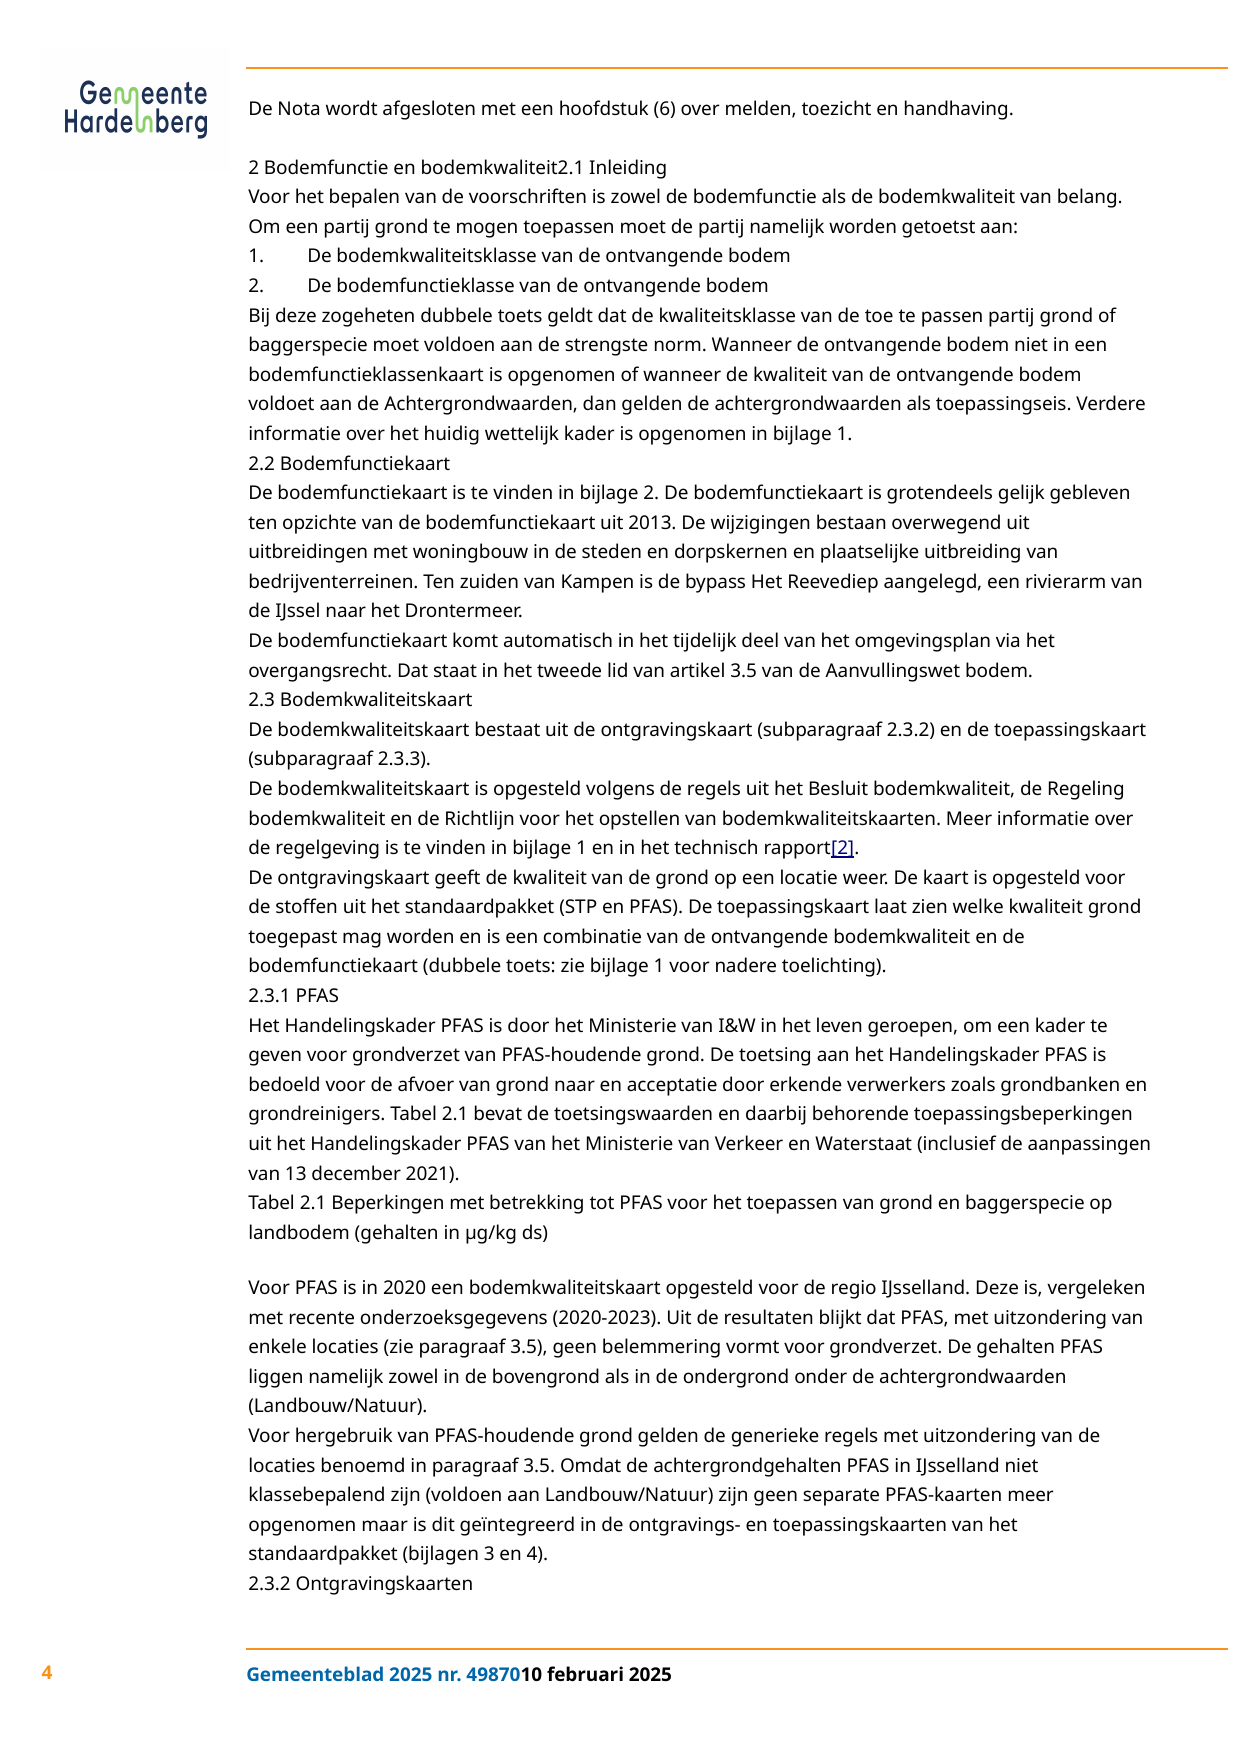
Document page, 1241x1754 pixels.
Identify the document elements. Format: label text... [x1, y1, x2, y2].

text 2.2 Bodemfunctiekaart [248, 450, 1152, 476]
text Voor PFAS is in 2020 een bodemkwaliteitskaart opgesteld voor de regio IJsselland. Deze is, vergeleken met recente onderzoeksgegevens (2020-2023). Uit de resultaten blijkt dat PFAS, met uitzondering van enkele locaties (zie paragraaf 3.5), geen belemmering vormt voor grondverzet. De gehalten PFAS liggen namelijk zowel in de bovengrond als in de ondergrond onder de achtergrondwaarden (Landbouw/Natuur). [248, 1274, 1152, 1418]
text 2.3.2 Ontgravingskaarten [248, 1570, 1152, 1596]
text De bodemkwaliteitskaart is opgesteld volgens de regels uit het Besluit bodemkwaliteit, de Regeling bodemkwaliteit en de Richtlijn voor het opstellen van bodemkwaliteitskaarten. Meer informatie over de regelgeving is te vinden in bijlage 1 en in het technisch rapport[2]. [248, 775, 1152, 860]
text 2.3.1 PFAS [248, 982, 1152, 1008]
picture [41, 47, 231, 172]
text De bodemkwaliteitskaart bestaat uit de ontgravingskaart (subparagraaf 2.3.2) en de toepassingskaart (subparagraaf 2.3.3). [248, 716, 1152, 771]
list De bodemfunctieklasse van de ontvangende bodem [248, 272, 1152, 298]
text Tabel 2.1 Beperkingen met betrekking tot PFAS voor het toepassen van grond en baggerspecie op landbodem (gehalten in µg/kg ds) [248, 1189, 1152, 1245]
text 2.3 Bodemkwaliteitskaart [248, 686, 1152, 712]
text De Nota wordt afgesloten met een hoofdstuk (6) over melden, toezicht en handhaving. [248, 95, 1152, 121]
text De bodemfunctiekaart komt automatisch in het tijdelijk deel van het omgevingsplan via het overgangsrecht. Dat staat in het tweede lid van artikel 3.5 van de Aanvullingswet bodem. [248, 627, 1152, 683]
list De bodemkwaliteitsklasse van de ontvangende bodem [248, 243, 1152, 268]
text Bij deze zogeheten dubbele toets geldt dat de kwaliteitsklasse van de toe te passen partij grond of baggerspecie moet voldoen aan de strengste norm. Wanneer de ontvangende bodem niet in een bodemfunctieklassenkaart is opgenomen of wanneer de kwaliteit van de ontvangende bodem voldoet aan de Achtergrondwaarden, dan gelden de achtergrondwaarden als toepassingseis. Verdere informatie over het huidig wettelijk kader is opgenomen in bijlage 1. [248, 302, 1152, 446]
text Voor het bepalen van de voorschriften is zowel de bodemfunctie als de bodemkwaliteit van belang. Om een partij grond te mogen toepassen moet de partij namelijk worden getoetst aan: [248, 183, 1152, 239]
text De bodemfunctiekaart is te vinden in bijlage 2. De bodemfunctiekaart is grotendeels gelijk gebleven ten opzichte van de bodemfunctiekaart uit 2013. De wijzigingen bestaan overwegend uit uitbreidingen met woningbouw in de steden en dorpskernen en plaatselijke uitbreiding van bedrijventerreinen. Ten zuiden van Kampen is de bypass Het Reevediep aangelegd, een rivierarm van de IJssel naar het Drontermeer. [248, 479, 1152, 623]
text Voor hergebruik van PFAS-houdende grond gelden de generieke regels met uitzondering van de locaties benoemd in paragraaf 3.5. Omdat de achtergrondgehalten PFAS in IJsselland niet klassebepalend zijn (voldoen aan Landbouw/Natuur) zijn geen separate PFAS-kaarten meer opgenomen maar is dit geïntegreerd in de ontgravings- en toepassingskaarten van het standaardpakket (bijlagen 3 en 4). [248, 1422, 1152, 1566]
text De ontgravingskaart geeft de kwaliteit van de grond op een locatie weer. De kaart is opgesteld voor de stoffen uit het standaardpakket (STP en PFAS). De toepassingskaart laat zien welke kwaliteit grond toegepast mag worden en is een combinatie van de ontvangende bodemkwaliteit en de bodemfunctiekaart (dubbele toets: zie bijlage 1 voor nadere toelichting). [248, 864, 1152, 978]
text 2 Bodemfunctie en bodemkwaliteit2.1 Inleiding [248, 154, 1152, 180]
text Het Handelingskader PFAS is door het Ministerie van I&W in het leven geroepen, om een kader te geven voor grondverzet van PFAS-houdende grond. De toetsing aan het Handelingskader PFAS is bedoeld voor de afvoer van grond naar en acceptatie door erkende verwerkers zoals grondbanken en grondreinigers. Tabel 2.1 bevat de toetsingswaarden en daarbij behorende toepassingsbeperkingen uit het Handelingskader PFAS van het Ministerie van Verkeer en Waterstaat (inclusief de aanpassingen van 13 december 2021). [248, 1012, 1152, 1186]
